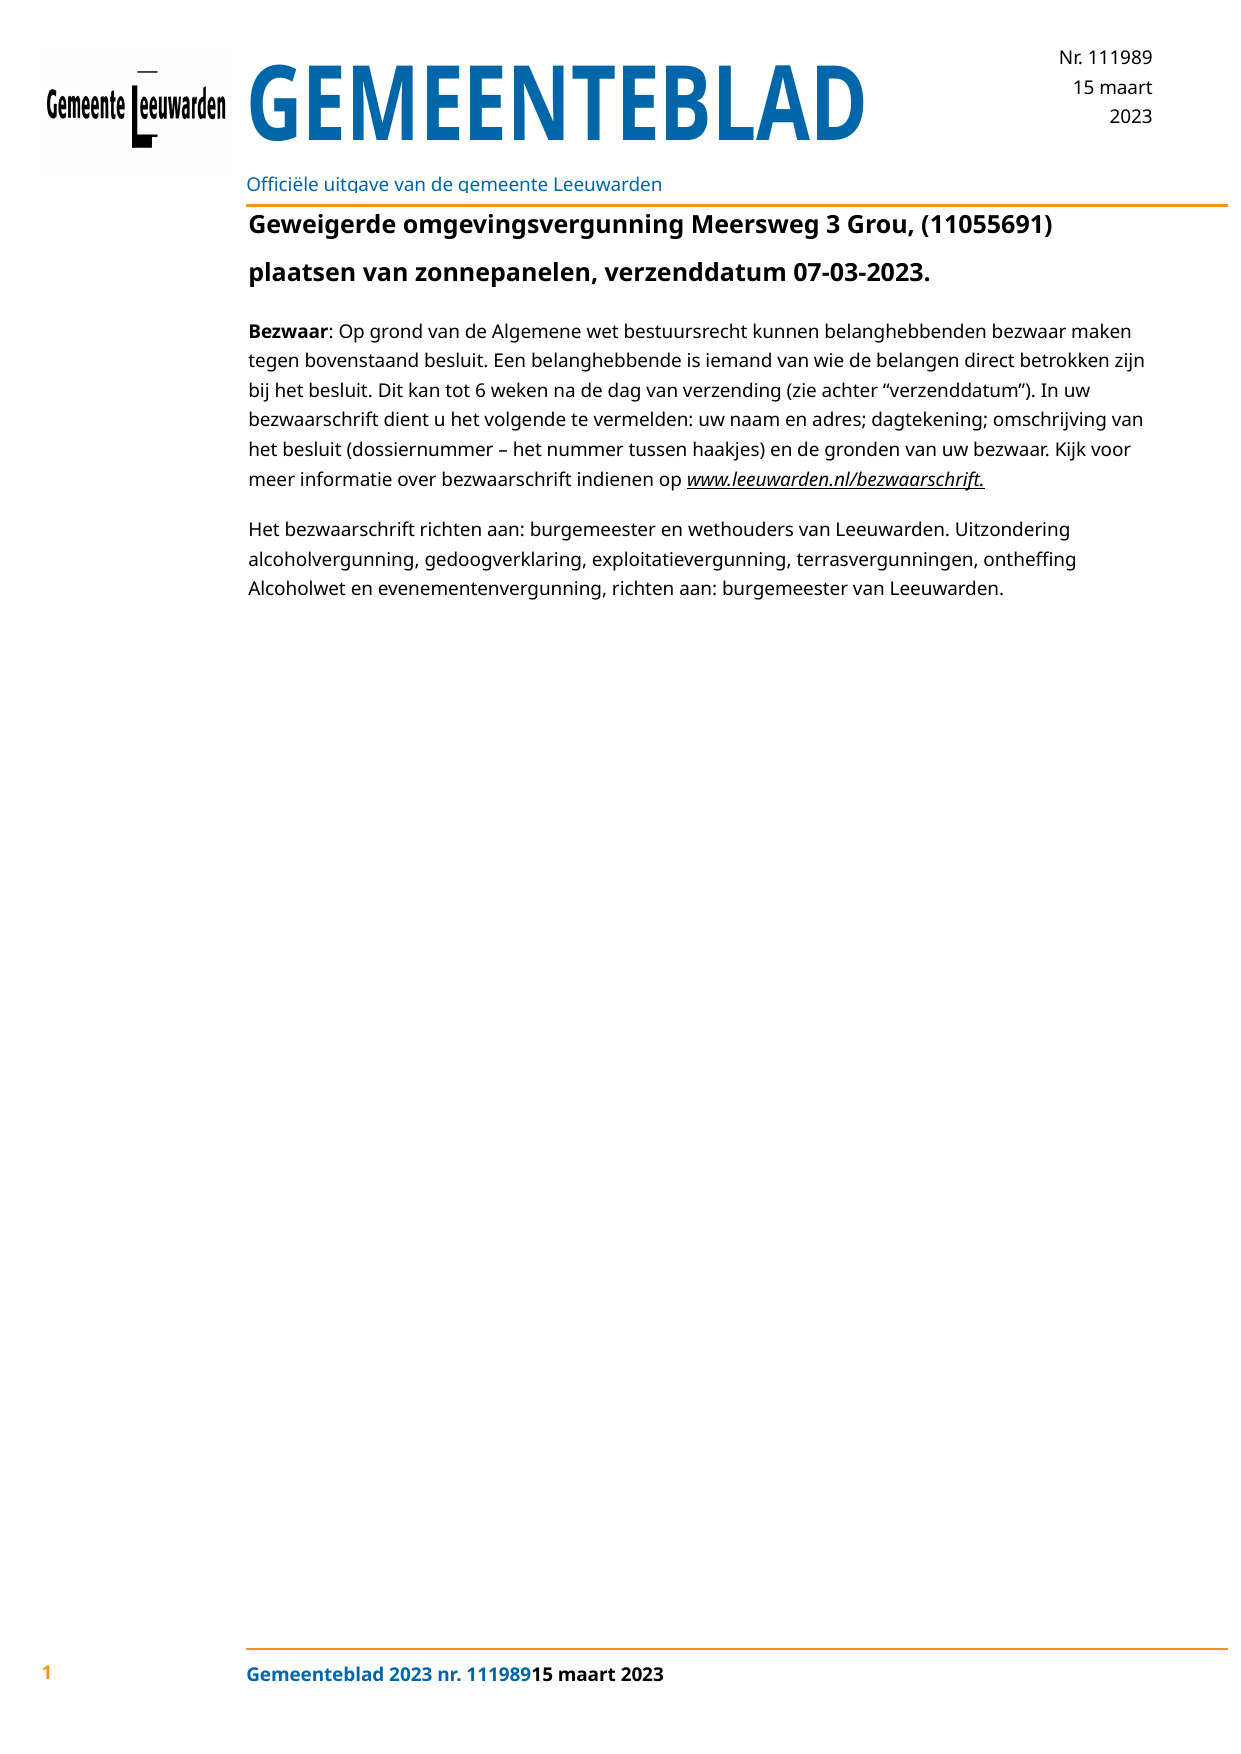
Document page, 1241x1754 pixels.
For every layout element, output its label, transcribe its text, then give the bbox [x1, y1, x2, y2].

text Het bezwaarschrift richten aan: burgemeester en wethouders van Leeuwarden. Uitzondering alcoholvergunning, gedoogverklaring, exploitatievergunning, terrasvergunningen, ontheffing Alcoholwet en evenementenvergunning, richten aan: burgemeester van Leeuwarden. [248, 516, 1152, 601]
picture [41, 47, 231, 172]
text Bezwaar: Op grond van de Algemene wet bestuursrecht kunnen belanghebbenden bezwaar maken tegen bovenstaand besluit. Een belanghebbende is iemand van wie de belangen direct betrokken zijn bij het besluit. Dit kan tot 6 weken na de dag van verzending (zie achter “verzenddatum”). In uw bezwaarschrift dient u het volgende te vermelden: uw naam en adres; dagtekening; omschrijving van het besluit (dossiernummer – het nummer tussen haakjes) en de gronden van uw bezwaar. Kijk voor meer informatie over bezwaarschrift indienen op www.leeuwarden.nl/bezwaarschrift. [248, 318, 1152, 492]
text Geweigerde omgevingsvergunning Meersweg 3 Grou, (11055691) plaatsen van zonnepanelen, verzenddatum 07-03-2023. [248, 207, 1152, 288]
